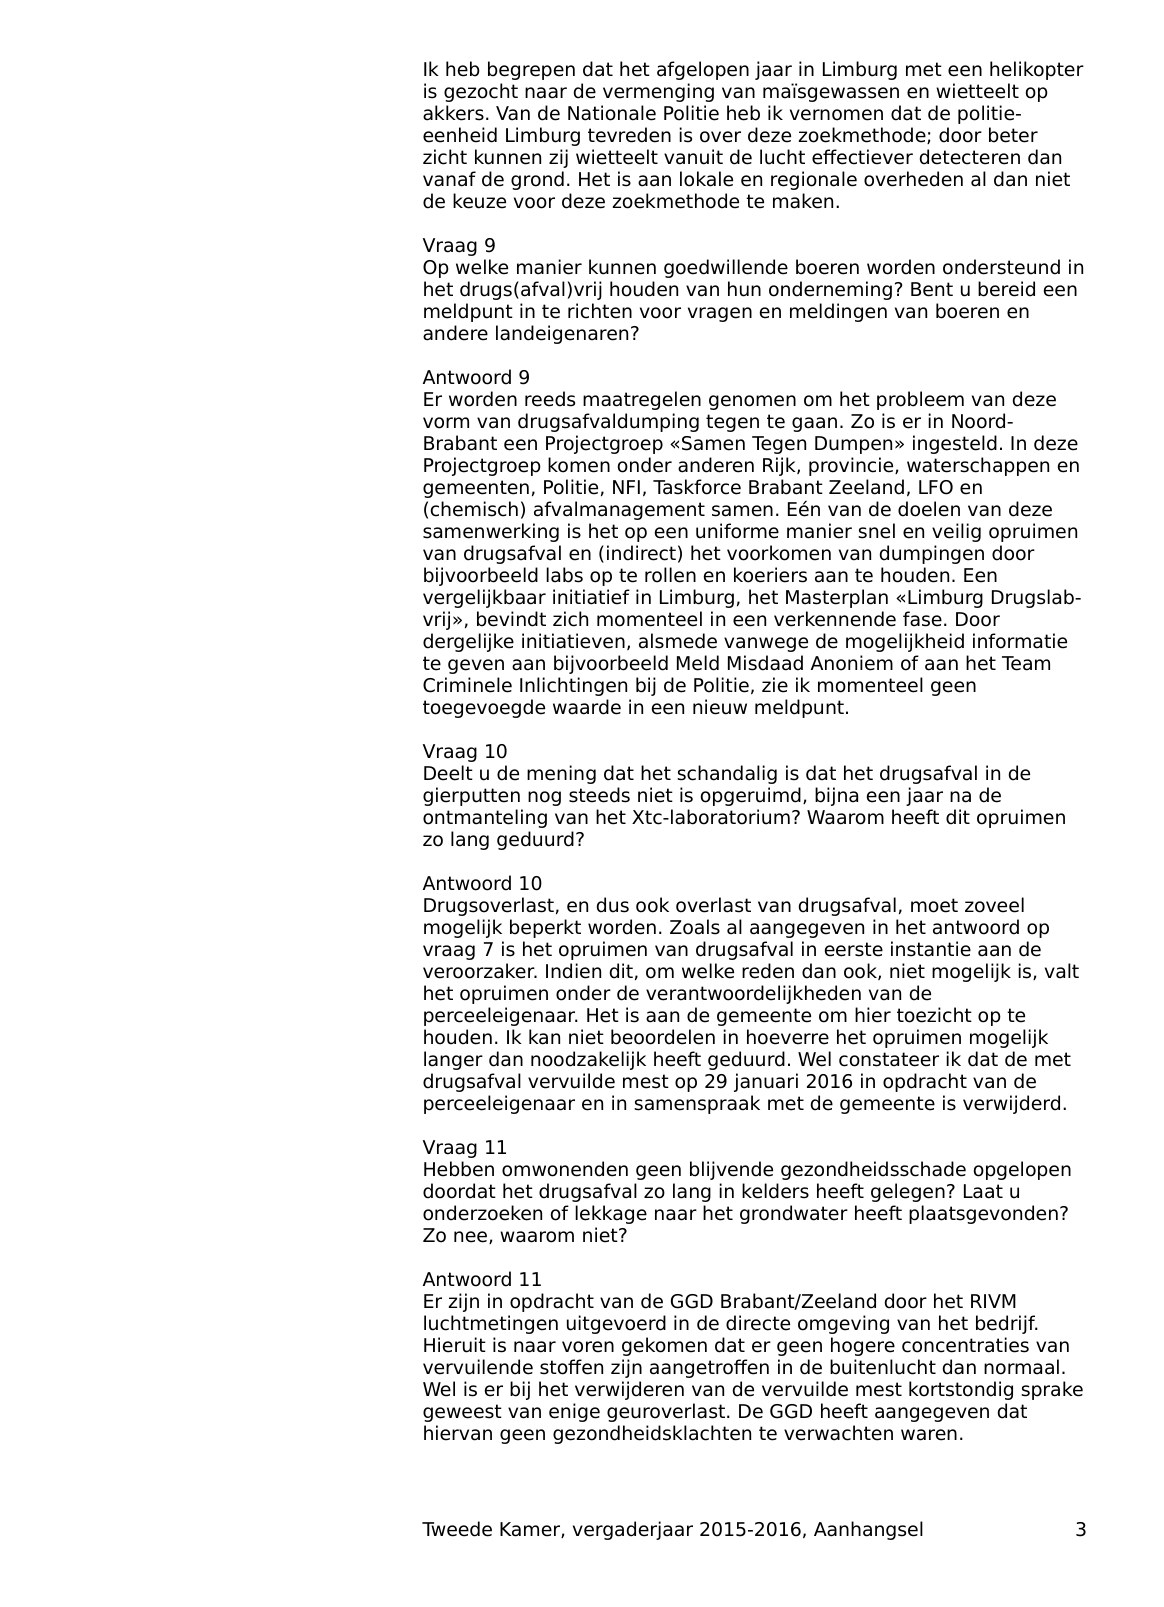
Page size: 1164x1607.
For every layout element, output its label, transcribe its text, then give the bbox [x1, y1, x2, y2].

text Antwoord 9 [422, 367, 1087, 389]
text Er worden reeds maatregelen genomen om het probleem van deze vorm van drugsafvaldumping tegen te gaan. Zo is er in Noord-Brabant een Projectgroep «Samen Tegen Dumpen» ingesteld. In deze Projectgroep komen onder anderen Rijk, provincie, waterschappen en gemeenten, Politie, NFI, Taskforce Brabant Zeeland, LFO en (chemisch) afvalmanagement samen. Eén van de doelen van deze samenwerking is het op een uniforme manier snel en veilig opruimen van drugsafval en (indirect) het voorkomen van dumpingen door bijvoorbeeld labs op te rollen en koeriers aan te houden. Een vergelijkbaar initiatief in Limburg, het Masterplan «Limburg Drugslab-vrij», bevindt zich momenteel in een verkennende fase. Door dergelijke initiatieven, alsmede vanwege de mogelijkheid informatie te geven aan bijvoorbeeld Meld Misdaad Anoniem of aan het Team Criminele Inlichtingen bij de Politie, zie ik momenteel geen toegevoegde waarde in een nieuw meldpunt. [422, 389, 1087, 719]
text Antwoord 11 [422, 1269, 1087, 1291]
text Op welke manier kunnen goedwillende boeren worden ondersteund in het drugs(afval)vrij houden van hun onderneming? Bent u bereid een meldpunt in te richten voor vragen en meldingen van boeren en andere landeigenaren? [422, 257, 1087, 345]
text Vraag 10 [422, 741, 1087, 763]
text Vraag 9 [422, 235, 1087, 257]
text Drugsoverlast, en dus ook overlast van drugsafval, moet zoveel mogelijk beperkt worden. Zoals al aangegeven in het antwoord op vraag 7 is het opruimen van drugsafval in eerste instantie aan de veroorzaker. Indien dit, om welke reden dan ook, niet mogelijk is, valt het opruimen onder de verantwoordelijkheden van de perceeleigenaar. Het is aan de gemeente om hier toezicht op te houden. Ik kan niet beoordelen in hoeverre het opruimen mogelijk langer dan noodzakelijk heeft geduurd. Wel constateer ik dat de met drugsafval vervuilde mest op 29 januari 2016 in opdracht van de perceeleigenaar en in samenspraak met de gemeente is verwijderd. [422, 895, 1087, 1115]
text Ik heb begrepen dat het afgelopen jaar in Limburg met een helikopter is gezocht naar de vermenging van maïsgewassen en wietteelt op akkers. Van de Nationale Politie heb ik vernomen dat de politie-eenheid Limburg tevreden is over deze zoekmethode; door beter zicht kunnen zij wietteelt vanuit de lucht effectiever detecteren dan vanaf de grond. Het is aan lokale en regionale overheden al dan niet de keuze voor deze zoekmethode te maken. [422, 59, 1087, 213]
text Antwoord 10 [422, 873, 1087, 895]
text Vraag 11 [422, 1137, 1087, 1159]
text Er zijn in opdracht van de GGD Brabant/Zeeland door het RIVM luchtmetingen uitgevoerd in de directe omgeving van het bedrijf. Hieruit is naar voren gekomen dat er geen hogere concentraties van vervuilende stoffen zijn aangetroffen in de buitenlucht dan normaal. Wel is er bij het verwijderen van de vervuilde mest kortstondig sprake geweest van enige geuroverlast. De GGD heeft aangegeven dat hiervan geen gezondheidsklachten te verwachten waren. [422, 1291, 1087, 1445]
text Hebben omwonenden geen blijvende gezondheidsschade opgelopen doordat het drugsafval zo lang in kelders heeft gelegen? Laat u onderzoeken of lekkage naar het grondwater heeft plaatsgevonden? Zo nee, waarom niet? [422, 1159, 1087, 1247]
text Deelt u de mening dat het schandalig is dat het drugsafval in de gierputten nog steeds niet is opgeruimd, bijna een jaar na de ontmanteling van het Xtc-laboratorium? Waarom heeft dit opruimen zo lang geduurd? [422, 763, 1087, 851]
